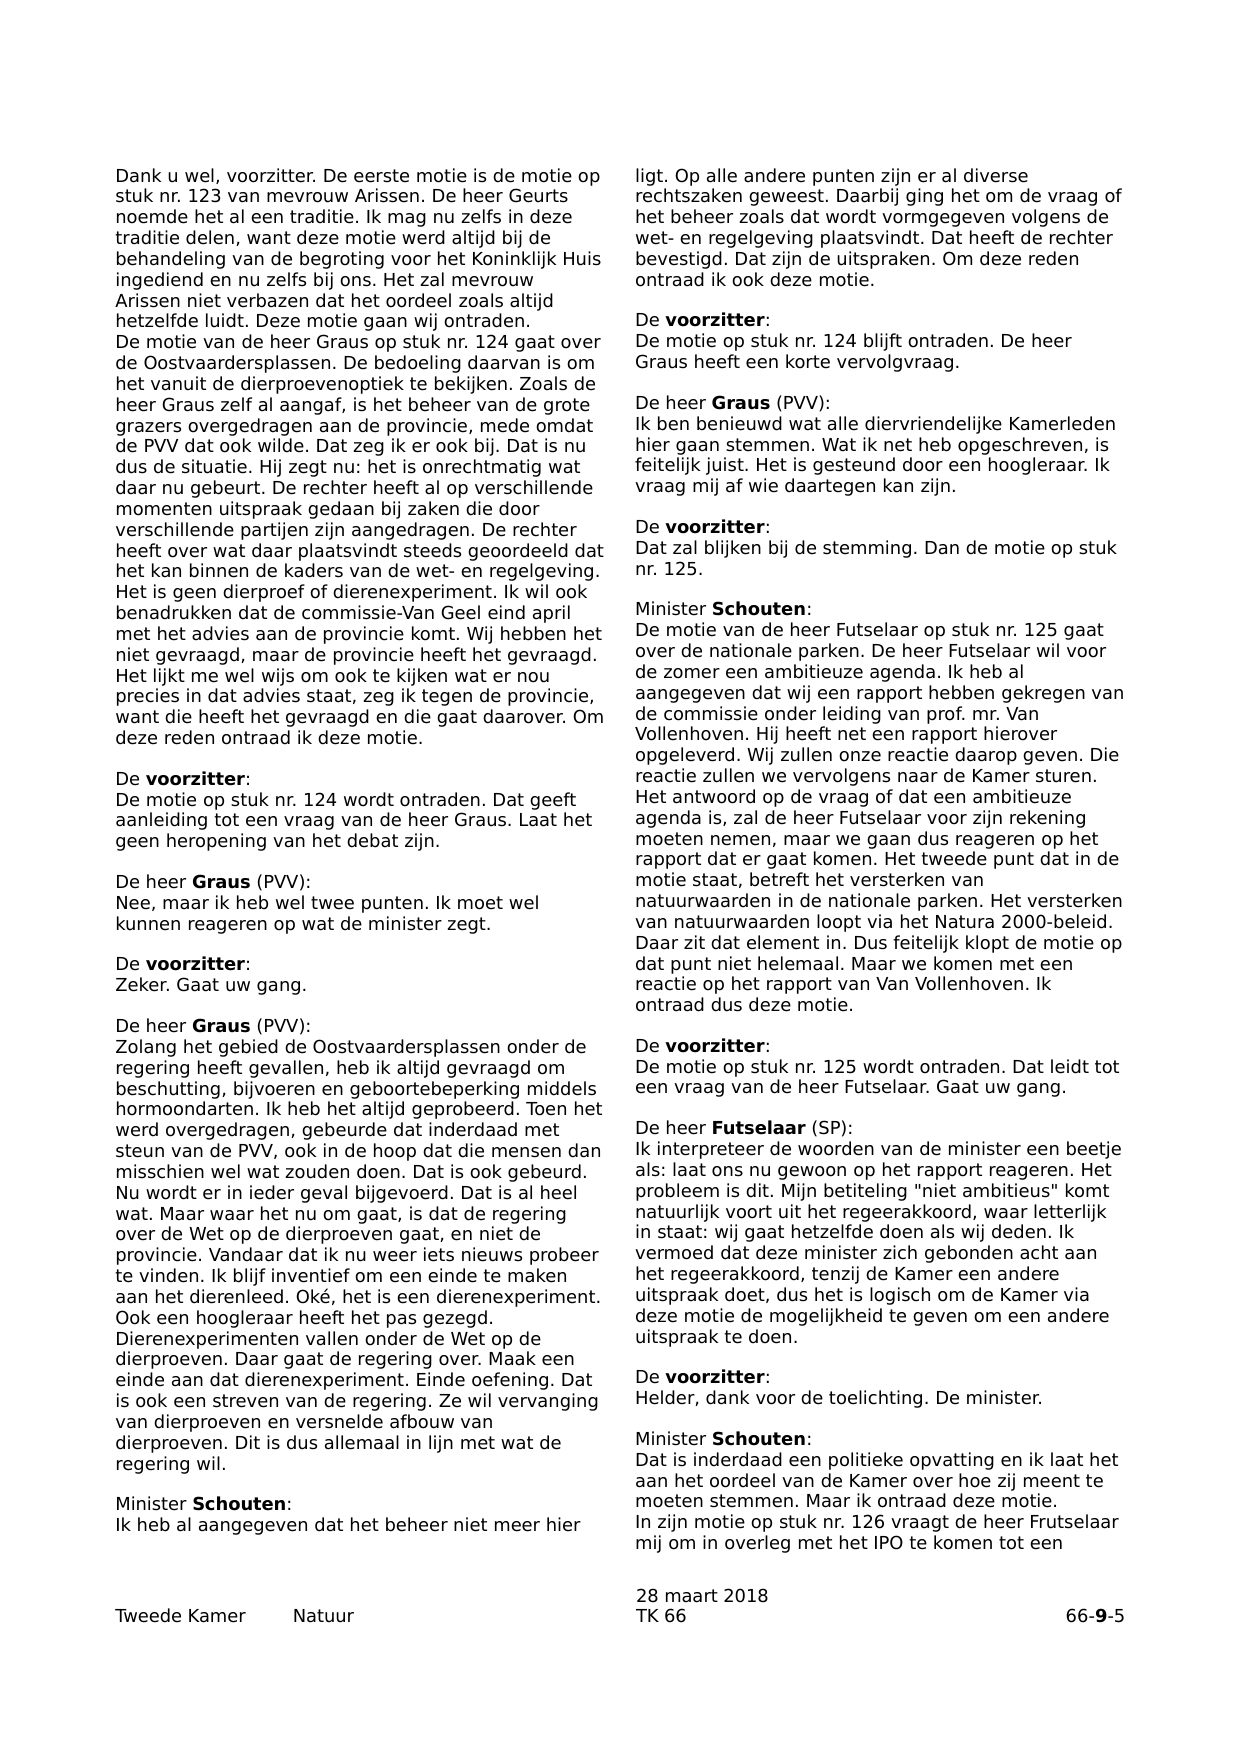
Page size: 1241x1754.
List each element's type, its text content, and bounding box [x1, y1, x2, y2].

text Dank u wel, voorzitter. De eerste motie is de motie op stuk nr. 123 van mevrouw Arissen. De heer Geurts noemde het al een traditie. Ik mag nu zelfs in deze traditie delen, want deze motie werd altijd bij de behandeling van de begroting voor het Koninklijk Huis ingediend en nu zelfs bij ons. Het zal mevrouw Arissen niet verbazen dat het oordeel zoals altijd hetzelfde luidt. Deze motie gaan wij ontraden. [115, 165, 605, 332]
text Ik ben benieuwd wat alle diervriendelijke Kamerleden hier gaan stemmen. Wat ik net heb opgeschreven, is feitelijk juist. Het is gesteund door een hoogleraar. Ik vraag mij af wie daartegen kan zijn. [635, 413, 1125, 497]
text De motie van de heer Futselaar op stuk nr. 125 gaat over de nationale parken. De heer Futselaar wil voor de zomer een ambitieuze agenda. Ik heb al aangegeven dat wij een rapport hebben gekregen van de commissie onder leiding van prof. mr. Van Vollenhoven. Hij heeft net een rapport hierover opgeleverd. Wij zullen onze reactie daarop geven. Die reactie zullen we vervolgens naar de Kamer sturen. Het antwoord op de vraag of dat een ambitieuze agenda is, zal de heer Futselaar voor zijn rekening moeten nemen, maar we gaan dus reageren op het rapport dat er gaat komen. Het tweede punt dat in de motie staat, betreft het versterken van natuurwaarden in de nationale parken. Het versterken van natuurwaarden loopt via het Natura 2000-beleid. Daar zit dat element in. Dus feitelijk klopt de motie op dat punt niet helemaal. Maar we komen met een reactie op het rapport van Van Vollenhoven. Ik ontraad dus deze motie. [635, 620, 1125, 1016]
text Zeker. Gaat uw gang. [115, 975, 605, 996]
text Ik heb al aangegeven dat het beheer niet meer hier [115, 1515, 605, 1536]
text De motie van de heer Graus op stuk nr. 124 gaat over de Oostvaardersplassen. De bedoeling daarvan is om het vanuit de dierproevenoptiek te bekijken. Zoals de heer Graus zelf al aangaf, is het beheer van de grote grazers overgedragen aan de provincie, mede omdat de PVV dat ook wilde. Dat zeg ik er ook bij. Dat is nu dus de situatie. Hij zegt nu: het is onrechtmatig wat daar nu gebeurt. De rechter heeft al op verschillende momenten uitspraak gedaan bij zaken die door verschillende partijen zijn aangedragen. De rechter heeft over wat daar plaatsvindt steeds geoordeeld dat het kan binnen de kaders van de wet- en regelgeving. Het is geen dierproef of dierenexperiment. Ik wil ook benadrukken dat de commissie-Van Geel eind april met het advies aan de provincie komt. Wij hebben het niet gevraagd, maar de provincie heeft het gevraagd. Het lijkt me wel wijs om ook te kijken wat er nou precies in dat advies staat, zeg ik tegen de provincie, want die heeft het gevraagd en die gaat daarover. Om deze reden ontraad ik deze motie. [115, 332, 605, 749]
text De heer Graus (PVV): [635, 393, 1125, 413]
text Minister Schouten: [635, 1429, 1125, 1449]
text Ik interpreteer de woorden van de minister een beetje als: laat ons nu gewoon op het rapport reageren. Het probleem is dit. Mijn betiteling "niet ambitieus" komt natuurlijk voort uit het regeerakkoord, waar letterlijk in staat: wij gaat hetzelfde doen als wij deden. Ik vermoed dat deze minister zich gebonden acht aan het regeerakkoord, tenzij de Kamer een andere uitspraak doet, dus het is logisch om de Kamer via deze motie de mogelijkheid te geven om een andere uitspraak te doen. [635, 1139, 1125, 1347]
text In zijn motie op stuk nr. 126 vraagt de heer Frutselaar mij om in overleg met het IPO te komen tot een [635, 1512, 1125, 1554]
text De motie op stuk nr. 124 wordt ontraden. Dat geeft aanleiding tot een vraag van de heer Graus. Laat het geen heropening van het debat zijn. [115, 789, 605, 852]
text De voorzitter: [115, 769, 605, 789]
text De motie op stuk nr. 124 blijft ontraden. De heer Graus heeft een korte vervolgvraag. [635, 331, 1125, 373]
text De voorzitter: [635, 1367, 1125, 1388]
text De voorzitter: [635, 517, 1125, 537]
text De voorzitter: [635, 1036, 1125, 1056]
text Dat is inderdaad een politieke opvatting en ik laat het aan het oordeel van de Kamer over hoe zij meent te moeten stemmen. Maar ik ontraad deze motie. [635, 1449, 1125, 1512]
text Helder, dank voor de toelichting. De minister. [635, 1388, 1125, 1409]
text De motie op stuk nr. 125 wordt ontraden. Dat leidt tot een vraag van de heer Futselaar. Gaat uw gang. [635, 1056, 1125, 1098]
text ligt. Op alle andere punten zijn er al diverse rechtszaken geweest. Daarbij ging het om de vraag of het beheer zoals dat wordt vormgegeven volgens de wet- en regelgeving plaatsvindt. Dat heeft de rechter bevestigd. Dat zijn de uitspraken. Om deze reden ontraad ik ook deze motie. [635, 165, 1125, 290]
text De voorzitter: [115, 954, 605, 975]
text De heer Graus (PVV): [115, 1016, 605, 1037]
text Zolang het gebied de Oostvaardersplassen onder de regering heeft gevallen, heb ik altijd gevraagd om beschutting, bijvoeren en geboortebeperking middels hormoondarten. Ik heb het altijd geprobeerd. Toen het werd overgedragen, gebeurde dat inderdaad met steun van de PVV, ook in de hoop dat die mensen dan misschien wel wat zouden doen. Dat is ook gebeurd. Nu wordt er in ieder geval bijgevoerd. Dat is al heel wat. Maar waar het nu om gaat, is dat de regering over de Wet op de dierproeven gaat, en niet de provincie. Vandaar dat ik nu weer iets nieuws probeer te vinden. Ik blijf inventief om een einde te maken aan het dierenleed. Oké, het is een dierenexperiment. Ook een hoogleraar heeft het pas gezegd. Dierenexperimenten vallen onder de Wet op de dierproeven. Daar gaat de regering over. Maak een einde aan dat dierenexperiment. Einde oefening. Dat is ook een streven van de regering. Ze wil vervanging van dierproeven en versnelde afbouw van dierproeven. Dit is dus allemaal in lijn met wat de regering wil. [115, 1037, 605, 1474]
text De heer Graus (PVV): [115, 872, 605, 893]
text Dat zal blijken bij de stemming. Dan de motie op stuk nr. 125. [635, 537, 1125, 579]
text De heer Futselaar (SP): [635, 1118, 1125, 1139]
text De voorzitter: [635, 310, 1125, 331]
text Minister Schouten: [115, 1494, 605, 1515]
text Minister Schouten: [635, 599, 1125, 620]
text Nee, maar ik heb wel twee punten. Ik moet wel kunnen reageren op wat de minister zegt. [115, 893, 605, 934]
